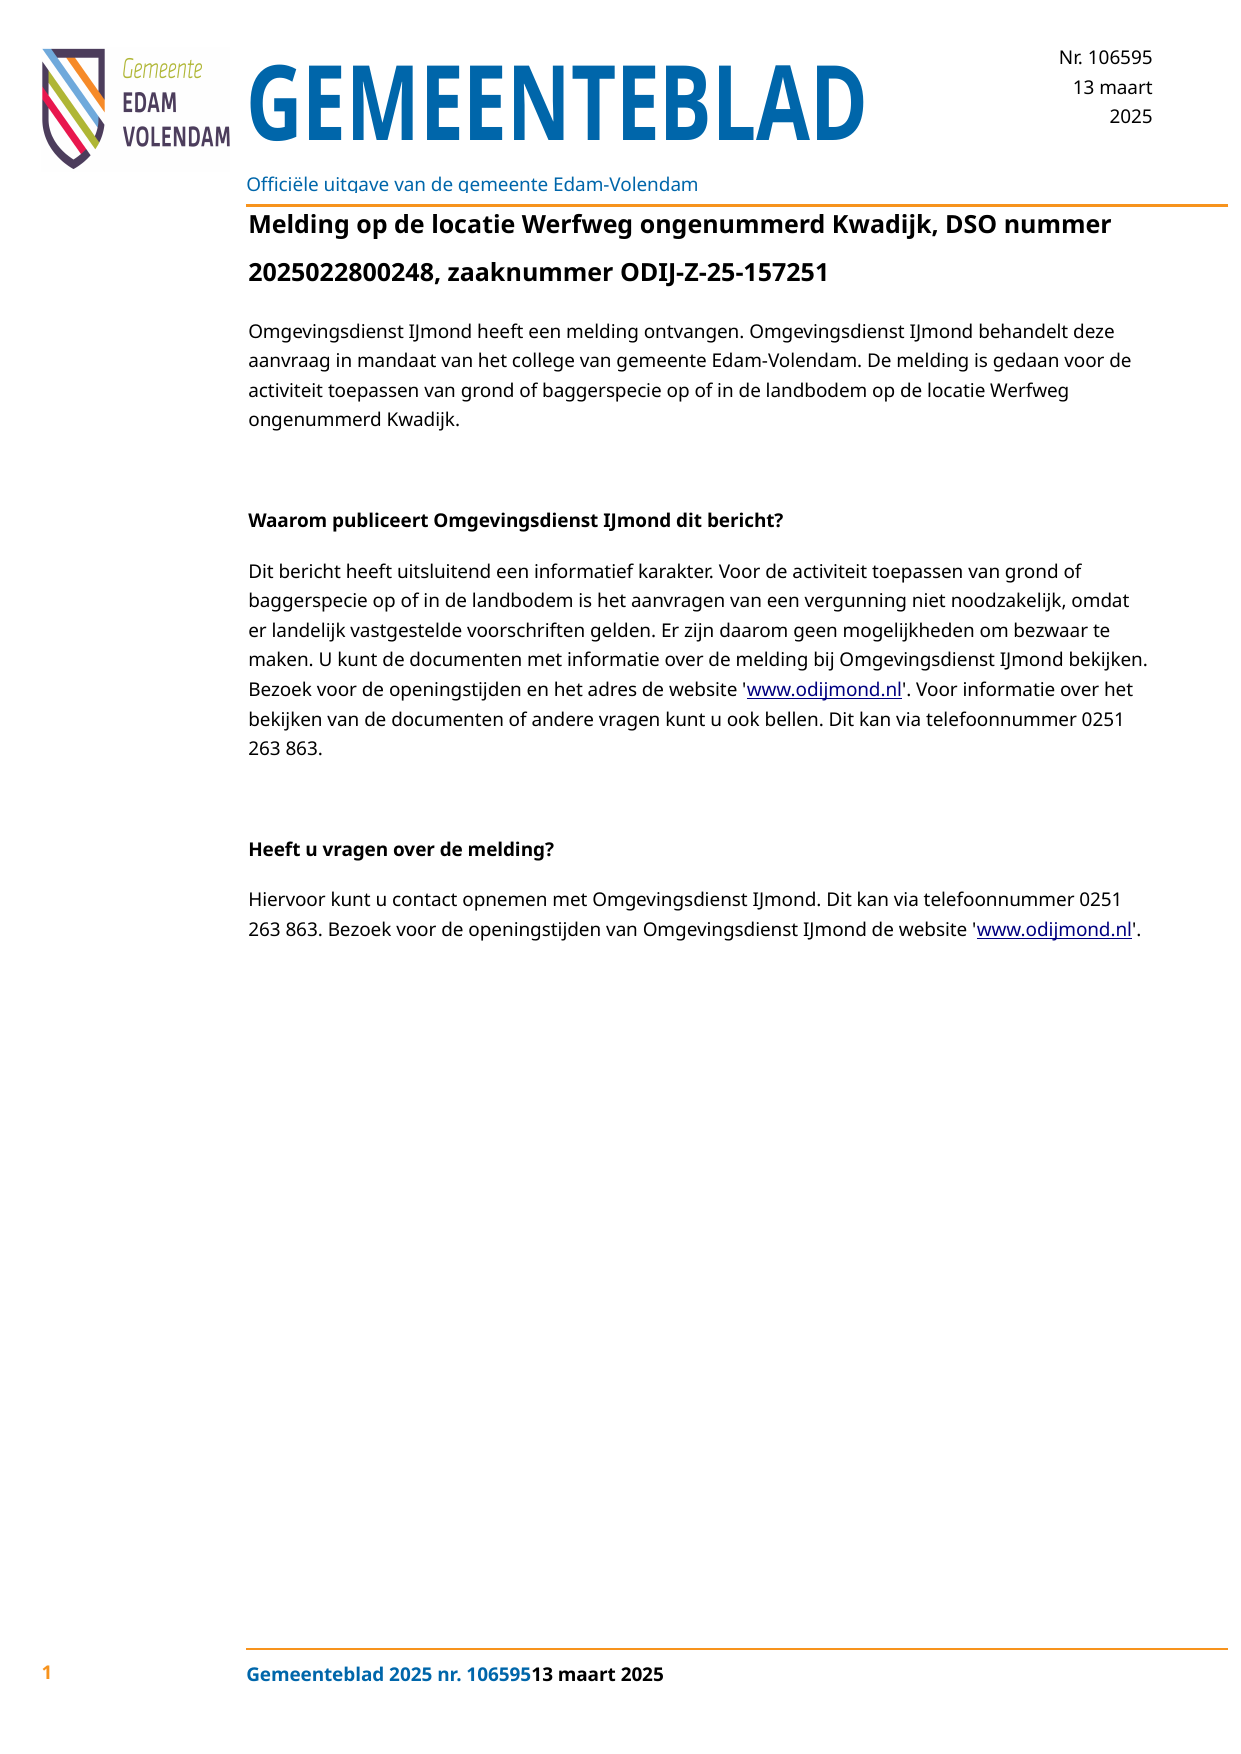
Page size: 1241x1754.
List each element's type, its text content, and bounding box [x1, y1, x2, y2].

text Melding op de locatie Werfweg ongenummerd Kwadijk, DSO nummer 2025022800248, zaaknummer ODIJ-Z-25-157251 [248, 207, 1152, 288]
text Hiervoor kunt u contact opnemen met Omgevingsdienst IJmond. Dit kan via telefoonnummer 0251 263 863. Bezoek voor de openingstijden van Omgevingsdienst IJmond de website 'www.odijmond.nl'. [248, 887, 1152, 942]
text Heeft u vragen over de melding? [248, 836, 1152, 862]
text Omgevingsdienst IJmond heeft een melding ontvangen. Omgevingsdienst IJmond behandelt deze aanvraag in mandaat van het college van gemeente Edam-Volendam. De melding is gedaan voor de activiteit toepassen van grond of baggerspecie op of in de landbodem op de locatie Werfweg ongenummerd Kwadijk. [248, 318, 1152, 432]
text Waarom publiceert Omgevingsdienst IJmond dit bericht? [248, 507, 1152, 533]
text Dit bericht heeft uitsluitend een informatief karakter. Voor de activiteit toepassen van grond of baggerspecie op of in de landbodem is het aanvragen van een vergunning niet noodzakelijk, omdat er landelijk vastgestelde voorschriften gelden. Er zijn daarom geen mogelijkheden om bezwaar te maken. U kunt de documenten met informatie over de melding bij Omgevingsdienst IJmond bekijken. Bezoek voor de openingstijden en het adres de website 'www.odijmond.nl'. Voor informatie over het bekijken van de documenten of andere vragen kunt u ook bellen. Dit kan via telefoonnummer 0251 263 863. [248, 558, 1152, 761]
picture [41, 47, 231, 172]
